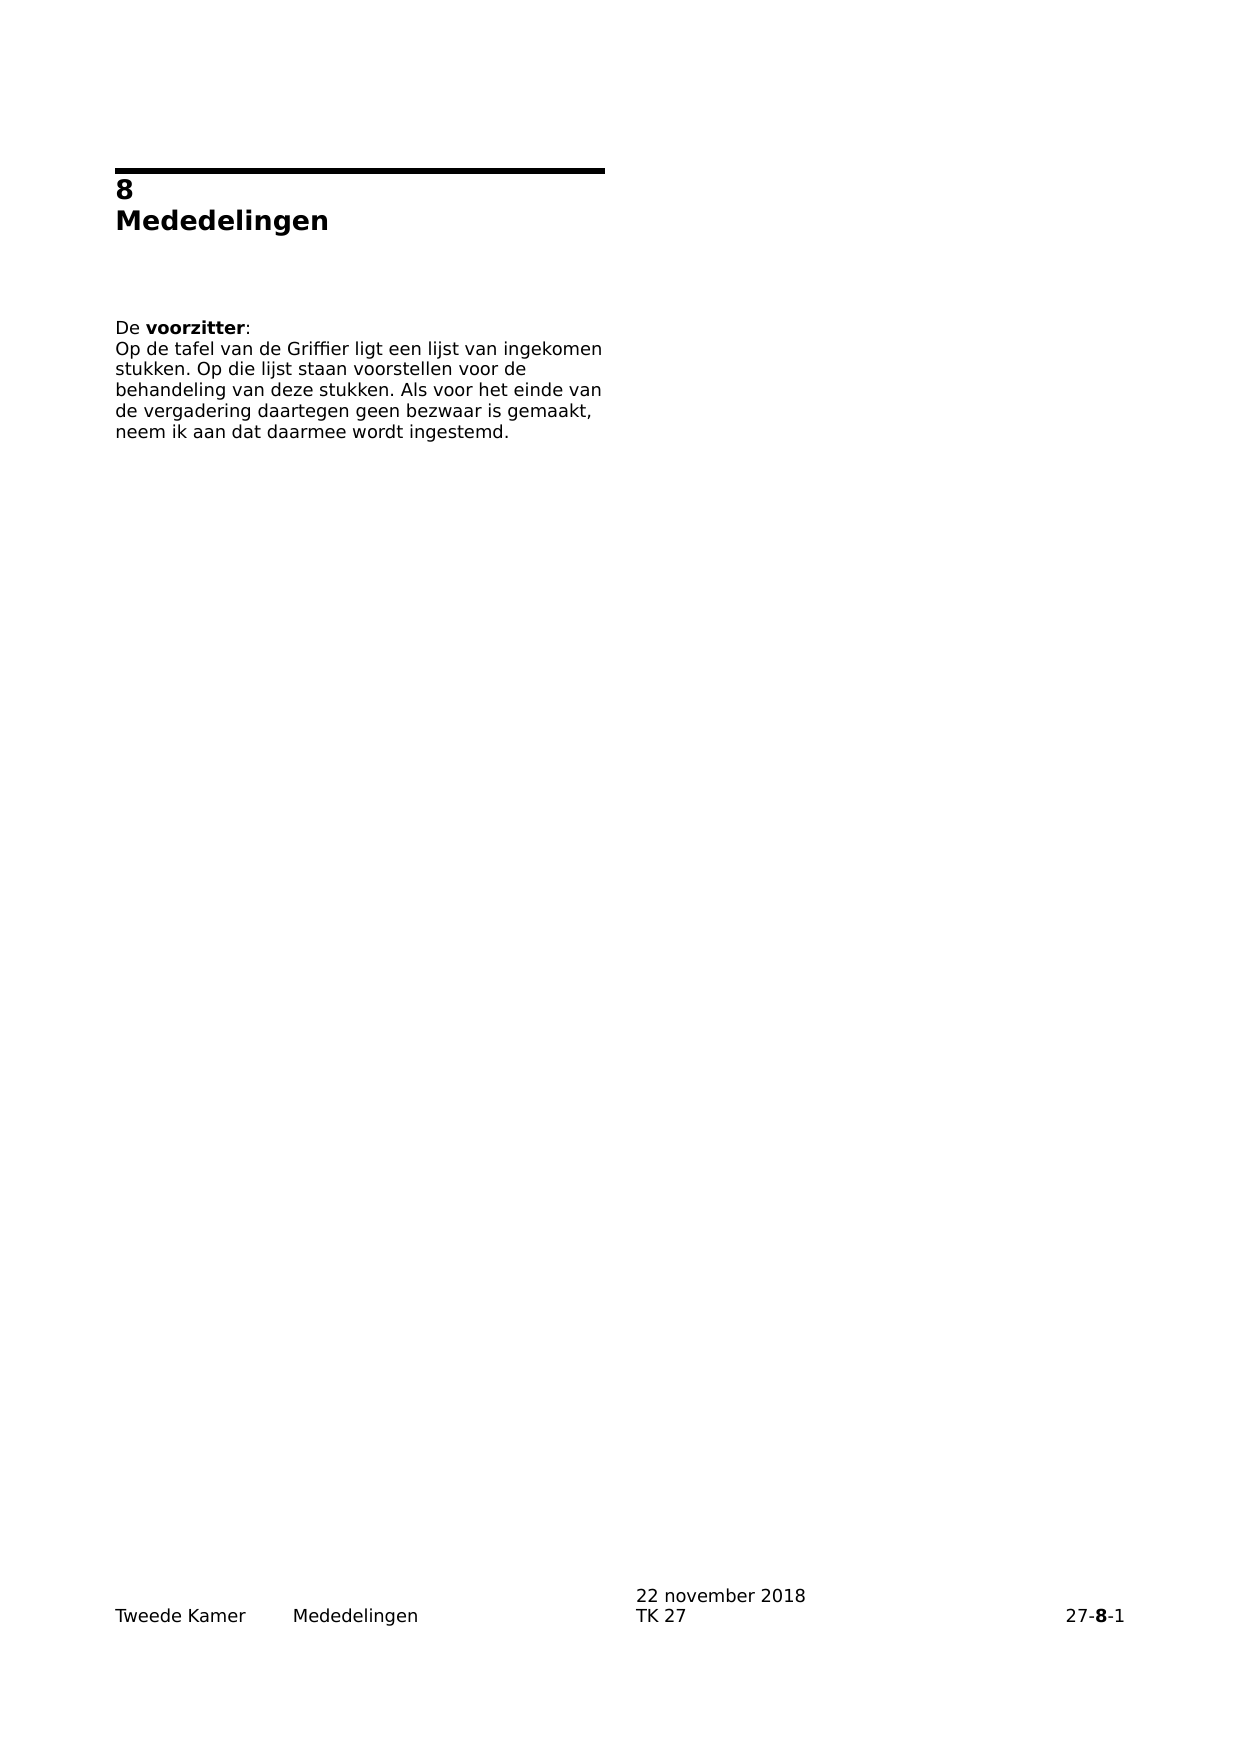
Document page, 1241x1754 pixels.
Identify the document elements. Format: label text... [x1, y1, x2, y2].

text De voorzitter: [115, 318, 605, 338]
text Op de tafel van de Griffier ligt een lijst van ingekomen stukken. Op die lijst staan voorstellen voor de behandeling van deze stukken. Als voor het einde van de vergadering daartegen geen bezwaar is gemaakt, neem ik aan dat daarmee wordt ingestemd. [115, 338, 605, 442]
title 8 Mededelingen [115, 174, 605, 237]
